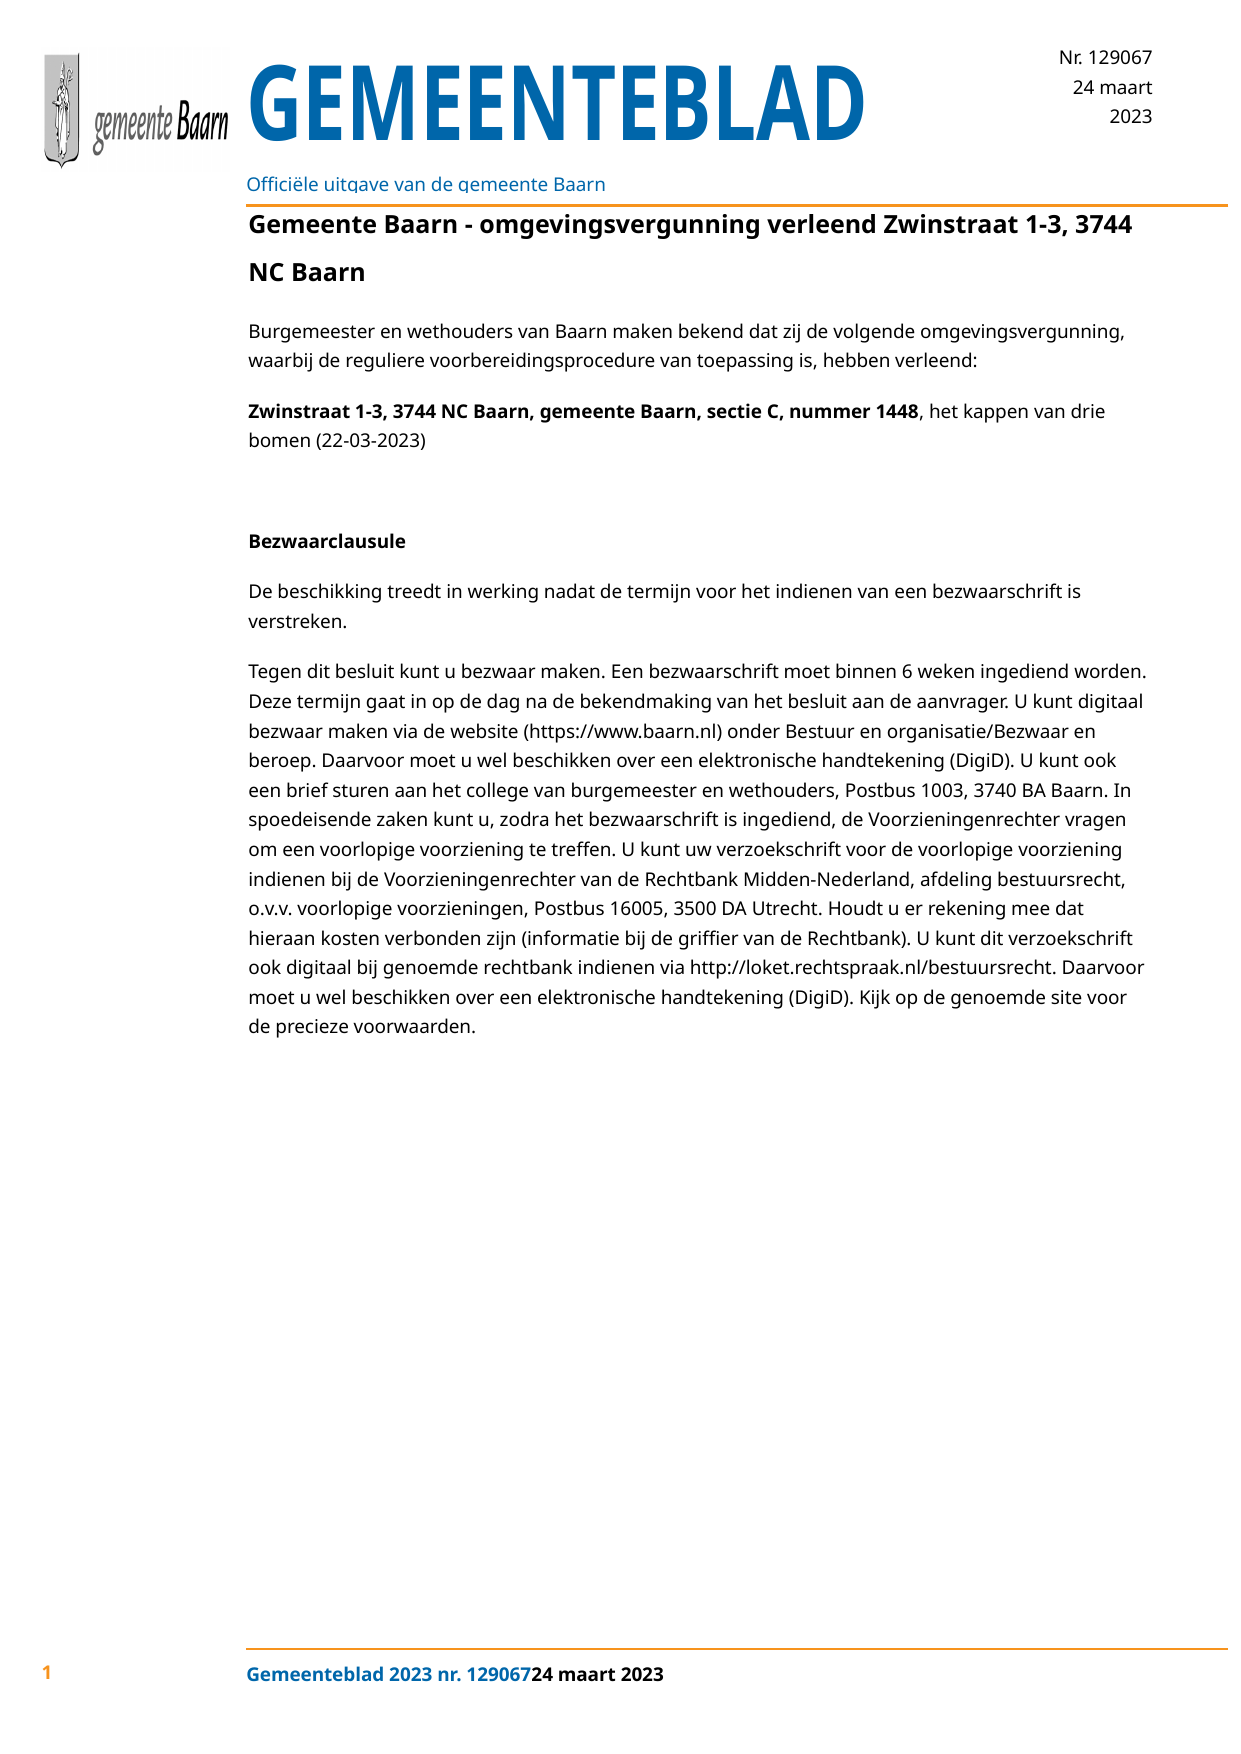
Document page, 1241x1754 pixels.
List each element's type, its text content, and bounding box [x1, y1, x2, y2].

text De beschikking treedt in werking nadat de termijn voor het indienen van een bezwaarschrift is verstreken. [248, 579, 1152, 634]
text Burgemeester en wethouders van Baarn maken bekend dat zij de volgende omgevingsvergunning, waarbij de reguliere voorbereidingsprocedure van toepassing is, hebben verleend: [248, 318, 1152, 373]
picture [41, 47, 231, 172]
text Gemeente Baarn - omgevingsvergunning verleend Zwinstraat 1-3, 3744 NC Baarn [248, 207, 1152, 288]
text Bezwaarclausule [248, 528, 1152, 554]
text Zwinstraat 1-3, 3744 NC Baarn, gemeente Baarn, sectie C, nummer 1448, het kappen van drie bomen (22-03-2023) [248, 398, 1152, 453]
text Tegen dit besluit kunt u bezwaar maken. Een bezwaarschrift moet binnen 6 weken ingediend worden. Deze termijn gaat in op de dag na de bekendmaking van het besluit aan de aanvrager. U kunt digitaal bezwaar maken via de website (https://www.baarn.nl) onder Bestuur en organisatie/Bezwaar en beroep. Daarvoor moet u wel beschikken over een elektronische handtekening (DigiD). U kunt ook een brief sturen aan het college van burgemeester en wethouders, Postbus 1003, 3740 BA Baarn. In spoedeisende zaken kunt u, zodra het bezwaarschrift is ingediend, de Voorzieningenrechter vragen om een voorlopige voorziening te treffen. U kunt uw verzoekschrift voor de voorlopige voorziening indienen bij de Voorzieningenrechter van de Rechtbank Midden-Nederland, afdeling bestuursrecht, o.v.v. voorlopige voorzieningen, Postbus 16005, 3500 DA Utrecht. Houdt u er rekening mee dat hieraan kosten verbonden zijn (informatie bij de griffier van de Rechtbank). U kunt dit verzoekschrift ook digitaal bij genoemde rechtbank indienen via http://loket.rechtspraak.nl/bestuursrecht. Daarvoor moet u wel beschikken over een elektronische handtekening (DigiD). Kijk op de genoemde site voor de precieze voorwaarden. [248, 659, 1152, 1039]
